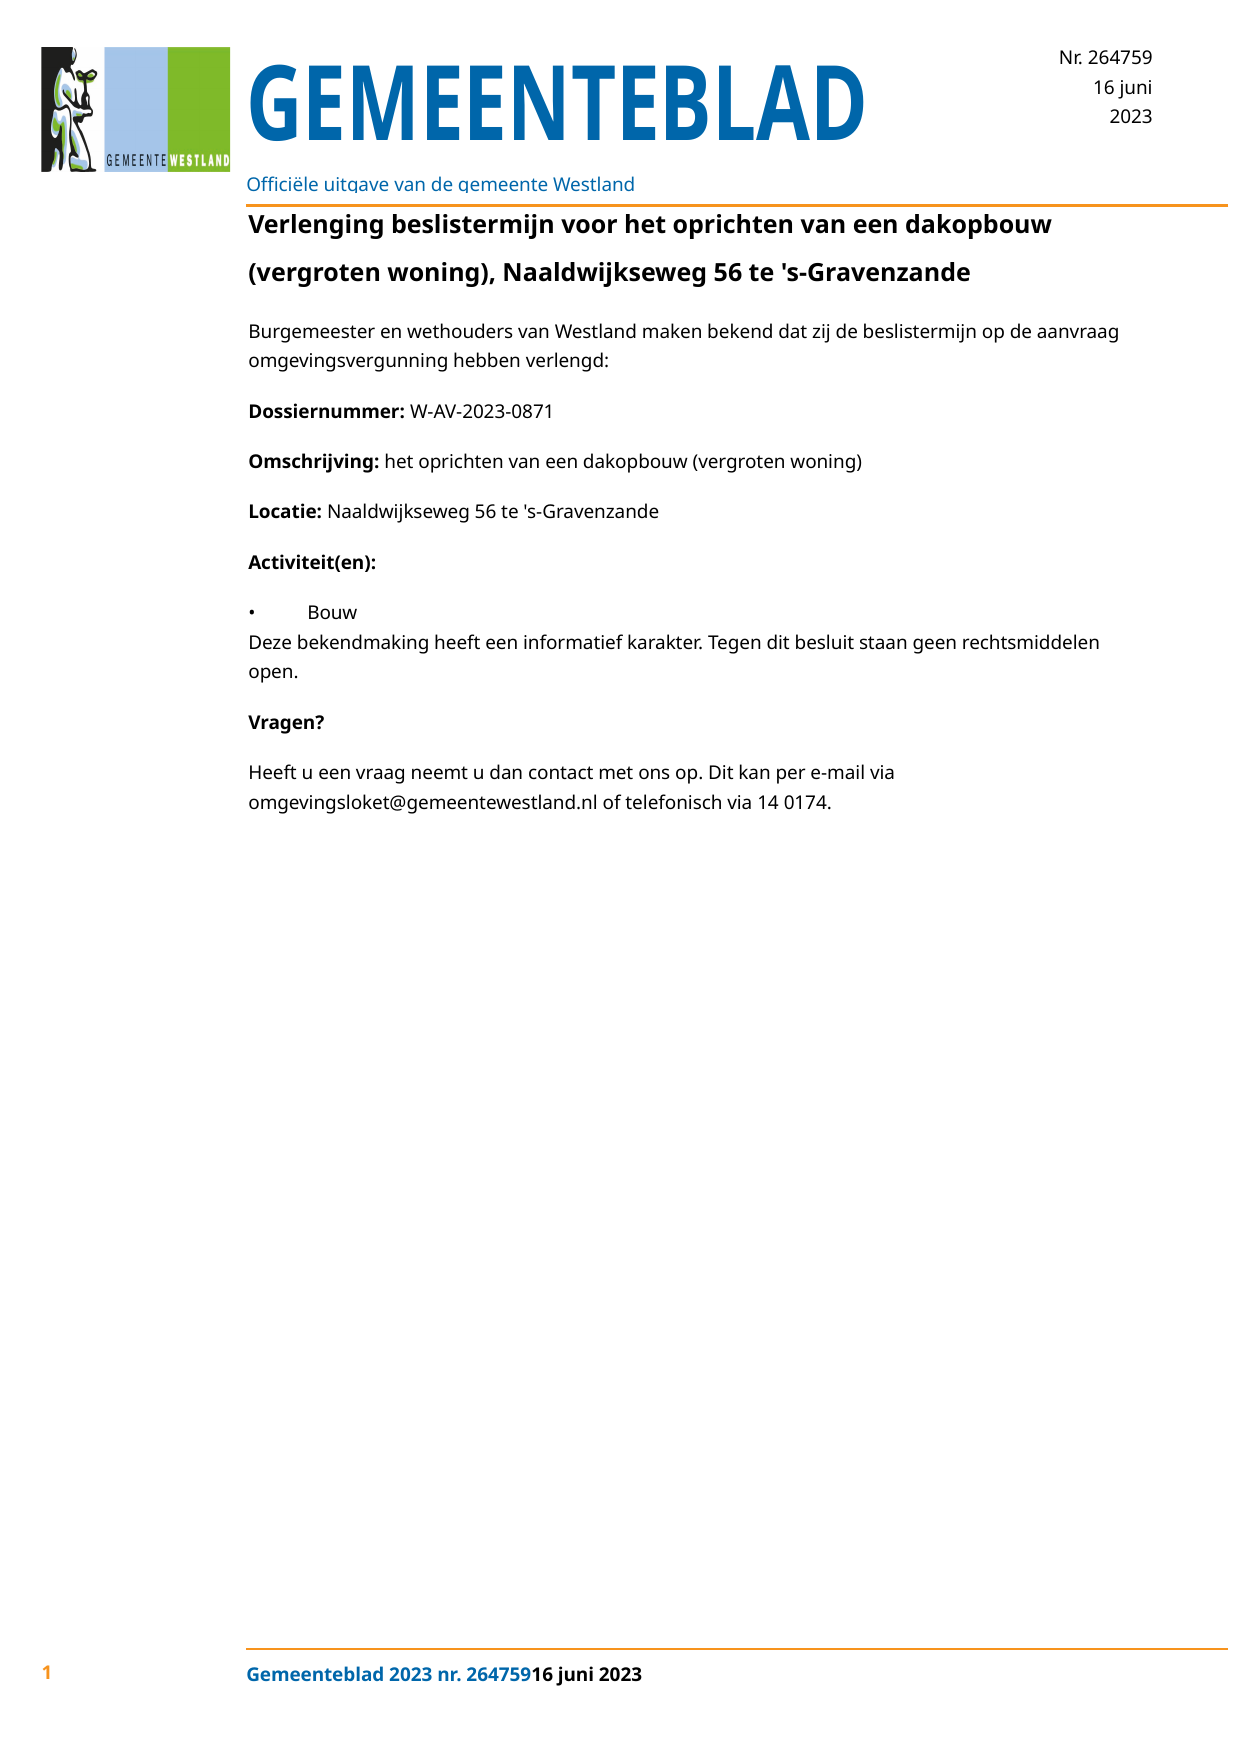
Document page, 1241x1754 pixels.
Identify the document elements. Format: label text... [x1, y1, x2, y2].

text Heeft u een vraag neemt u dan contact met ons op. Dit kan per e-mail via omgevingsloket@gemeentewestland.nl of telefonisch via 14 0174. [248, 759, 1152, 815]
text Vragen? [248, 709, 1152, 735]
text Locatie: Naaldwijkseweg 56 te 's-Gravenzande [248, 499, 1152, 524]
text Dossiernummer: W-AV-2023-0871 [248, 398, 1152, 424]
picture [41, 47, 231, 172]
text Omschrijving: het oprichten van een dakopbouw (vergroten woning) [248, 448, 1152, 474]
text Burgemeester en wethouders van Westland maken bekend dat zij de beslistermijn op de aanvraag omgevingsvergunning hebben verlengd: [248, 318, 1152, 373]
list Bouw [248, 599, 1152, 625]
text Verlenging beslistermijn voor het oprichten van een dakopbouw (vergroten woning), Naaldwijkseweg 56 te 's-Gravenzande [248, 207, 1152, 288]
text Activiteit(en): [248, 549, 1152, 575]
text Deze bekendmaking heeft een informatief karakter. Tegen dit besluit staan geen rechtsmiddelen open. [248, 629, 1152, 684]
